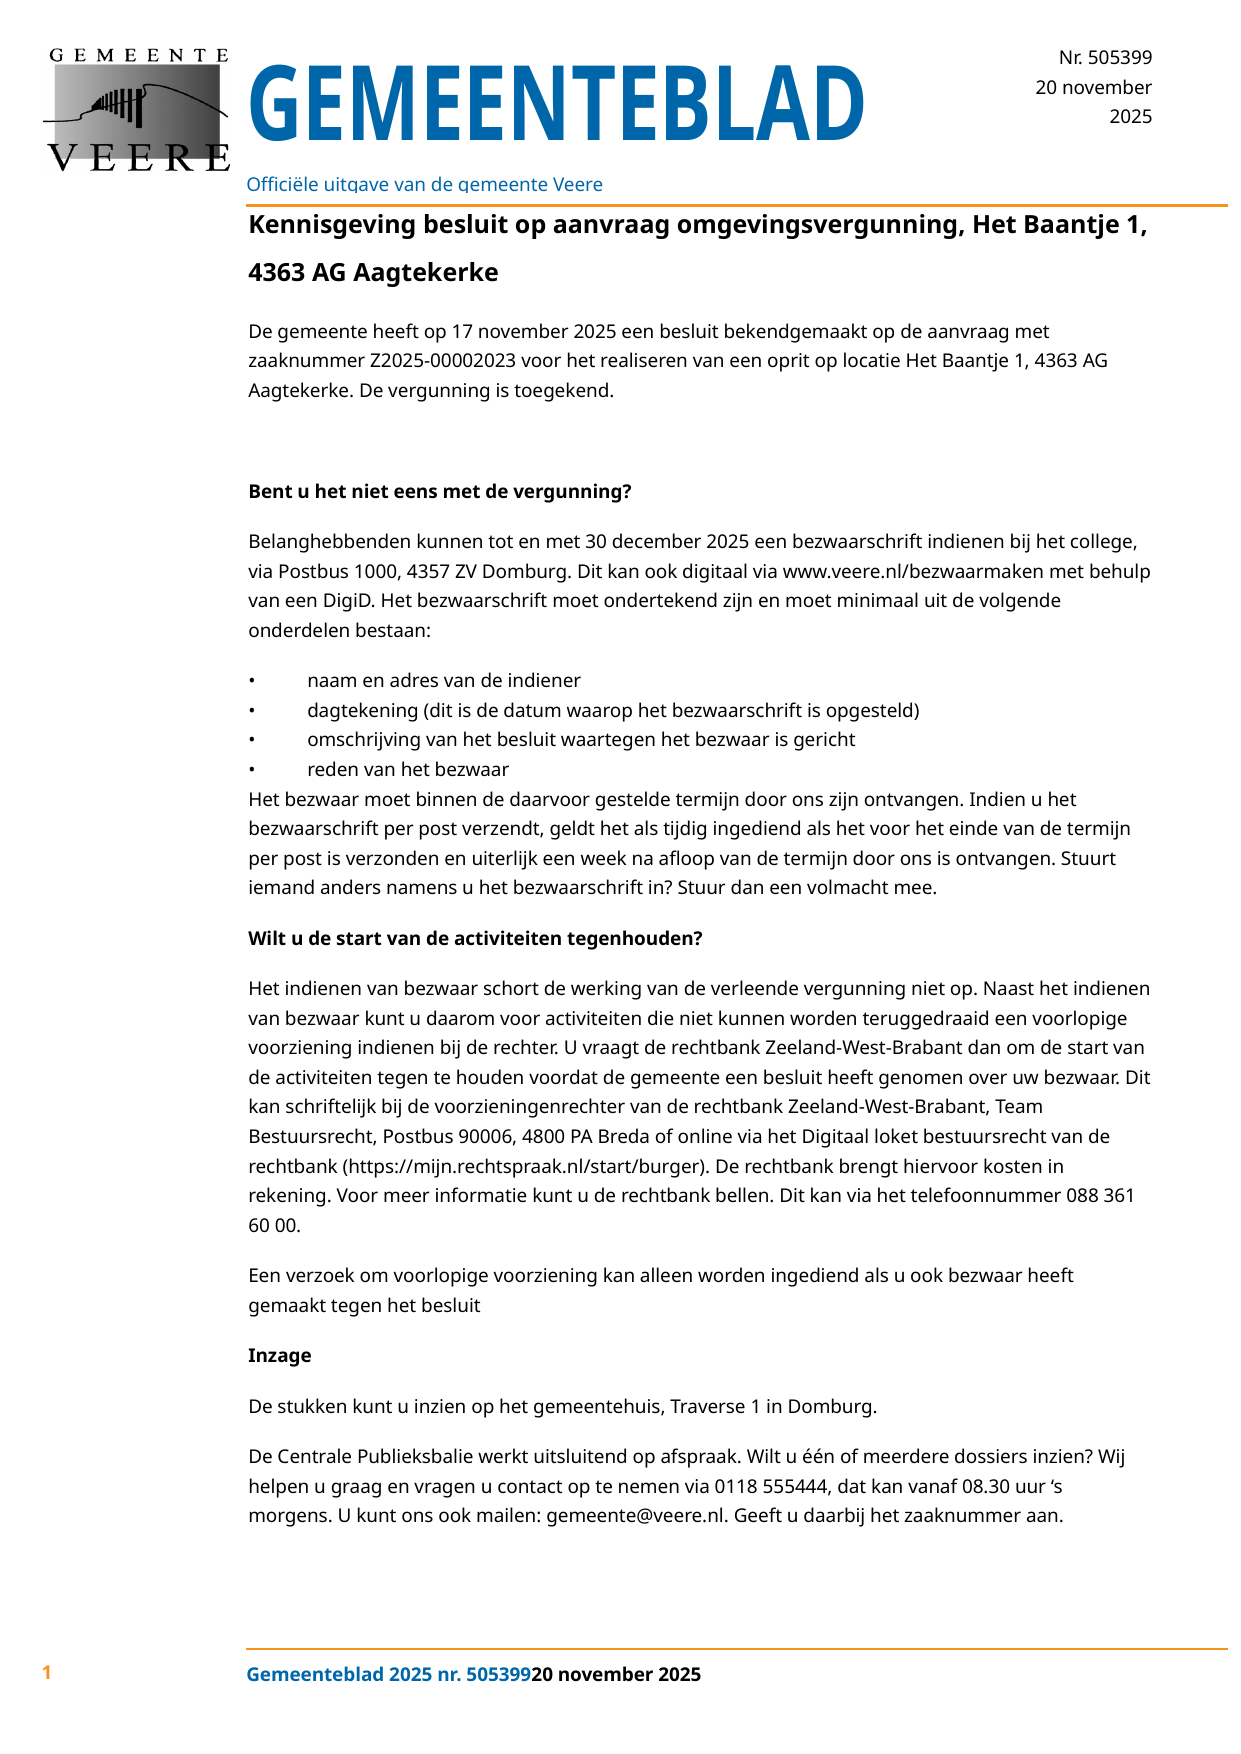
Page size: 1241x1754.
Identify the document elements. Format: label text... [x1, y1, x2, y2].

list naam en adres van de indiener [248, 667, 1152, 693]
text Kennisgeving besluit op aanvraag omgevingsvergunning, Het Baantje 1, 4363 AG Aagtekerke [248, 207, 1152, 288]
text Wilt u de start van de activiteiten tegenhouden? [248, 925, 1152, 951]
text De stukken kunt u inzien op het gemeentehuis, Traverse 1 in Domburg. [248, 1393, 1152, 1419]
text Een verzoek om voorlopige voorziening kan alleen worden ingediend als u ook bezwaar heeft gemaakt tegen het besluit [248, 1262, 1152, 1318]
text Bent u het niet eens met de vergunning? [248, 478, 1152, 504]
text De Centrale Publieksbalie werkt uitsluitend op afspraak. Wilt u één of meerdere dossiers inzien? Wij helpen u graag en vragen u contact op te nemen via 0118 555444, dat kan vanaf 08.30 uur ‘s morgens. U kunt ons ook mailen: gemeente@veere.nl. Geeft u daarbij het zaaknummer aan. [248, 1443, 1152, 1528]
list omschrijving van het besluit waartegen het bezwaar is gericht [248, 727, 1152, 752]
picture [41, 47, 231, 172]
list dagtekening (dit is de datum waarop het bezwaarschrift is opgesteld) [248, 697, 1152, 723]
list reden van het bezwaar [248, 756, 1152, 782]
text Inzage [248, 1342, 1152, 1368]
text Belanghebbenden kunnen tot en met 30 december 2025 een bezwaarschrift indienen bij het college, via Postbus 1000, 4357 ZV Domburg. Dit kan ook digitaal via www.veere.nl/bezwaarmaken met behulp van een DigiD. Het bezwaarschrift moet ondertekend zijn en moet minimaal uit de volgende onderdelen bestaan: [248, 528, 1152, 643]
text De gemeente heeft op 17 november 2025 een besluit bekendgemaakt op de aanvraag met zaaknummer Z2025-00002023 voor het realiseren van een oprit op locatie Het Baantje 1, 4363 AG Aagtekerke. De vergunning is toegekend. [248, 318, 1152, 403]
text Het indienen van bezwaar schort de werking van de verleende vergunning niet op. Naast het indienen van bezwaar kunt u daarom voor activiteiten die niet kunnen worden teruggedraaid een voorlopige voorziening indienen bij de rechter. U vraagt de rechtbank Zeeland-West-Brabant dan om de start van de activiteiten tegen te houden voordat de gemeente een besluit heeft genomen over uw bezwaar. Dit kan schriftelijk bij de voorzieningenrechter van de rechtbank Zeeland-West-Brabant, Team Bestuursrecht, Postbus 90006, 4800 PA Breda of online via het Digitaal loket bestuursrecht van de rechtbank (https://mijn.rechtspraak.nl/start/burger). De rechtbank brengt hiervoor kosten in rekening. Voor meer informatie kunt u de rechtbank bellen. Dit kan via het telefoonnummer 088 361 60 00. [248, 975, 1152, 1238]
text Het bezwaar moet binnen de daarvoor gestelde termijn door ons zijn ontvangen. Indien u het bezwaarschrift per post verzendt, geldt het als tijdig ingediend als het voor het einde van de termijn per post is verzonden en uiterlijk een week na afloop van de termijn door ons is ontvangen. Stuurt iemand anders namens u het bezwaarschrift in? Stuur dan een volmacht mee. [248, 786, 1152, 900]
